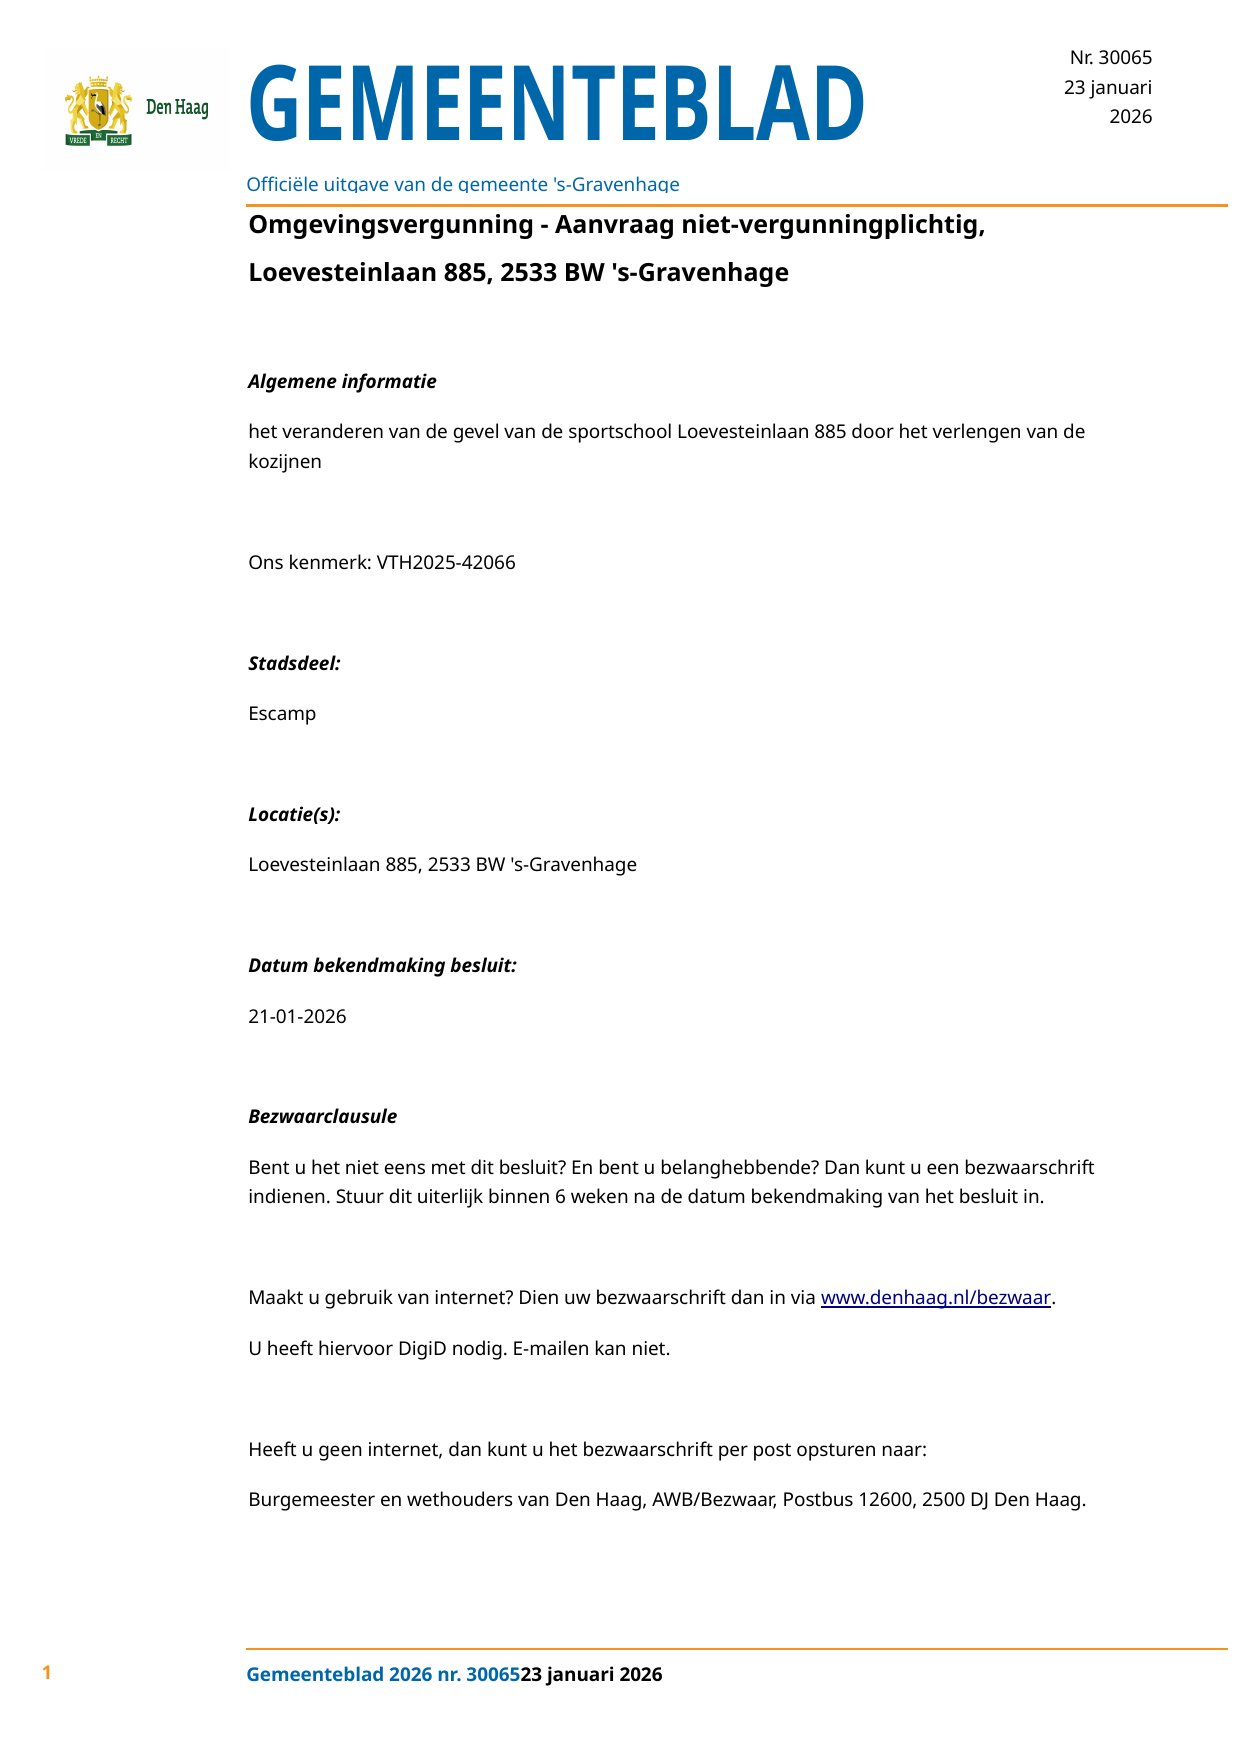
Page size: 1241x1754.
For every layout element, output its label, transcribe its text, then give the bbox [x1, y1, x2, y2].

text Locatie(s): [248, 801, 1152, 827]
text Omgevingsvergunning - Aanvraag niet-vergunningplichtig, Loevesteinlaan 885, 2533 BW 's-Gravenhage [248, 207, 1152, 288]
text Algemene informatie [248, 368, 1152, 394]
text Loevesteinlaan 885, 2533 BW 's-Gravenhage [248, 852, 1152, 877]
text U heeft hiervoor DigiD nodig. E-mailen kan niet. [248, 1335, 1152, 1361]
text het veranderen van de gevel van de sportschool Loevesteinlaan 885 door het verlengen van de kozijnen [248, 419, 1152, 474]
text Bezwaarclausule [248, 1104, 1152, 1129]
text Ons kenmerk: VTH2025-42066 [248, 549, 1152, 575]
text Stadsdeel: [248, 650, 1152, 676]
text Heeft u geen internet, dan kunt u het bezwaarschrift per post opsturen naar: [248, 1436, 1152, 1462]
text Burgemeester en wethouders van Den Haag, AWB/Bezwaar, Postbus 12600, 2500 DJ Den Haag. [248, 1486, 1152, 1512]
text Bent u het niet eens met dit besluit? En bent u belanghebbende? Dan kunt u een bezwaarschrift indienen. Stuur dit uiterlijk binnen 6 weken na de datum bekendmaking van het besluit in. [248, 1154, 1152, 1209]
picture [41, 47, 231, 172]
text Maakt u gebruik van internet? Dien uw bezwaarschrift dan in via www.denhaag.nl/bezwaar. [248, 1284, 1152, 1310]
text 21-01-2026 [248, 1003, 1152, 1029]
text Escamp [248, 700, 1152, 726]
text Datum bekendmaking besluit: [248, 952, 1152, 978]
